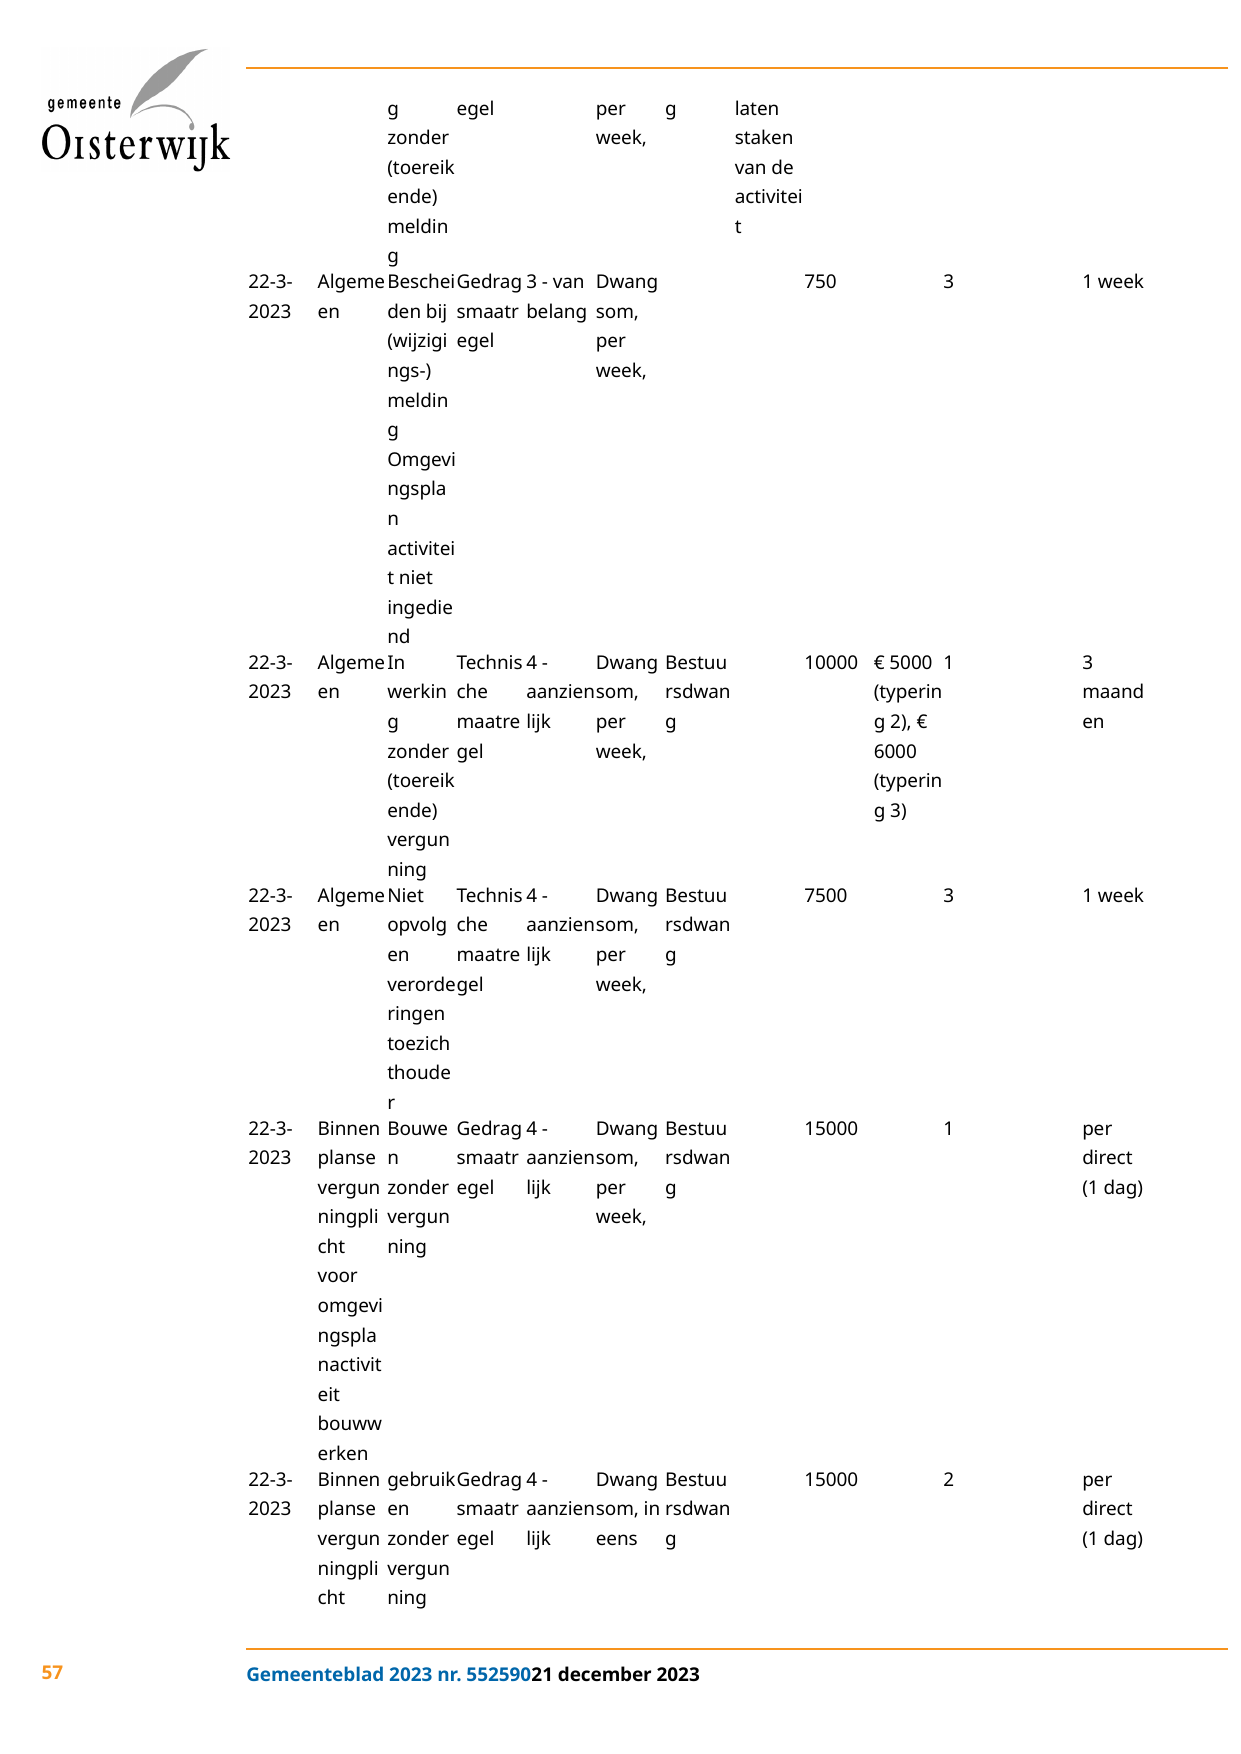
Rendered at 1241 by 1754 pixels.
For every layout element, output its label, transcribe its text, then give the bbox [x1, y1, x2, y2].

table_cell [804, 95, 873, 268]
table_cell 22-3-2023 [248, 1115, 317, 1466]
table_cell Bescheiden bij (wijzigings-) melding Omgevingsplan activiteit niet ingediend [387, 269, 456, 649]
table_cell laten staken van de activiteit [735, 95, 804, 268]
table_cell 22-3-2023 [248, 269, 317, 649]
table_cell 3 - van belang [526, 269, 596, 649]
picture [41, 47, 231, 172]
table_cell [735, 882, 804, 1115]
table_cell 15000 [804, 1466, 873, 1610]
table_cell 1 [943, 1115, 1013, 1466]
table_cell [874, 882, 943, 1115]
table_cell Algemeen [318, 882, 387, 1115]
table_cell 4 - aanzienlijk [526, 1466, 596, 1610]
table_cell [1013, 269, 1082, 649]
table_cell [318, 95, 387, 268]
table_cell Dwangsom, per week, [596, 269, 665, 649]
table_cell Dwangsom, in eens [596, 1466, 665, 1610]
table_cell Algemeen [318, 269, 387, 649]
table_cell Bestuursdwang [665, 649, 734, 882]
table_cell [248, 95, 317, 268]
table_cell Technische maatregel [456, 649, 526, 882]
table_cell [735, 649, 804, 882]
table_cell per direct (1 dag) [1082, 1466, 1152, 1610]
table_cell egel [456, 95, 526, 268]
table_cell [526, 95, 596, 268]
table_cell [735, 269, 804, 649]
table_cell [1013, 1466, 1082, 1610]
table_cell 22-3-2023 [248, 649, 317, 882]
table_cell per week, [596, 95, 665, 268]
table_cell g [665, 95, 734, 268]
table_cell g zonder (toereikende) melding [387, 95, 456, 268]
table_cell Binnenplanse vergunningplicht [318, 1466, 387, 1610]
table_cell per direct (1 dag) [1082, 1115, 1152, 1466]
table_cell Gedragsmaatregel [456, 1466, 526, 1610]
table_cell [735, 1466, 804, 1610]
table_cell Bestuursdwang [665, 1115, 734, 1466]
table_cell [1013, 1115, 1082, 1466]
table_cell [1013, 649, 1082, 882]
table_cell 22-3-2023 [248, 1466, 317, 1610]
table_cell Technische maatregel [456, 882, 526, 1115]
table_cell [943, 95, 1013, 268]
table_cell 10000 [804, 649, 873, 882]
table_cell [874, 1115, 943, 1466]
table_cell [735, 1115, 804, 1466]
table_cell gebruiken zonder vergunning [387, 1466, 456, 1610]
table_cell [1013, 95, 1082, 268]
table_cell 4 - aanzienlijk [526, 649, 596, 882]
table_cell 7500 [804, 882, 873, 1115]
table_cell Dwangsom, per week, [596, 882, 665, 1115]
table_cell 1 week [1082, 882, 1152, 1115]
table_cell 1 week [1082, 269, 1152, 649]
table_cell Gedragsmaatregel [456, 269, 526, 649]
table_cell 4 - aanzienlijk [526, 882, 596, 1115]
table_cell [874, 269, 943, 649]
table_cell 3 maanden [1082, 649, 1152, 882]
table_cell Gedragsmaatregel [456, 1115, 526, 1466]
table_cell [665, 269, 734, 649]
table_cell [1013, 882, 1082, 1115]
table_cell 750 [804, 269, 873, 649]
table_cell [874, 1466, 943, 1610]
table_cell [1082, 95, 1152, 268]
table_cell 2 [943, 1466, 1013, 1610]
table_cell Bestuursdwang [665, 1466, 734, 1610]
table_cell Dwangsom, per week, [596, 1115, 665, 1466]
table_cell 22-3-2023 [248, 882, 317, 1115]
table_cell Binnenplanse vergunningplicht voor omgevingsplanactiviteit bouwwerken [318, 1115, 387, 1466]
table_cell [874, 95, 943, 268]
table_cell € 5000 (typering 2), € 6000 (typering 3) [874, 649, 943, 882]
table_cell Algemeen [318, 649, 387, 882]
table_cell Niet opvolgen verorderingen toezichthouder [387, 882, 456, 1115]
table_cell Bouwen zonder vergunning [387, 1115, 456, 1466]
table_cell 4 - aanzienlijk [526, 1115, 596, 1466]
table_cell 3 [943, 269, 1013, 649]
table_cell 3 [943, 882, 1013, 1115]
table_cell In werking zonder (toereikende) vergunning [387, 649, 456, 882]
table_cell Bestuursdwang [665, 882, 734, 1115]
table_cell 1 [943, 649, 1013, 882]
table_cell Dwangsom, per week, [596, 649, 665, 882]
table_cell 15000 [804, 1115, 873, 1466]
